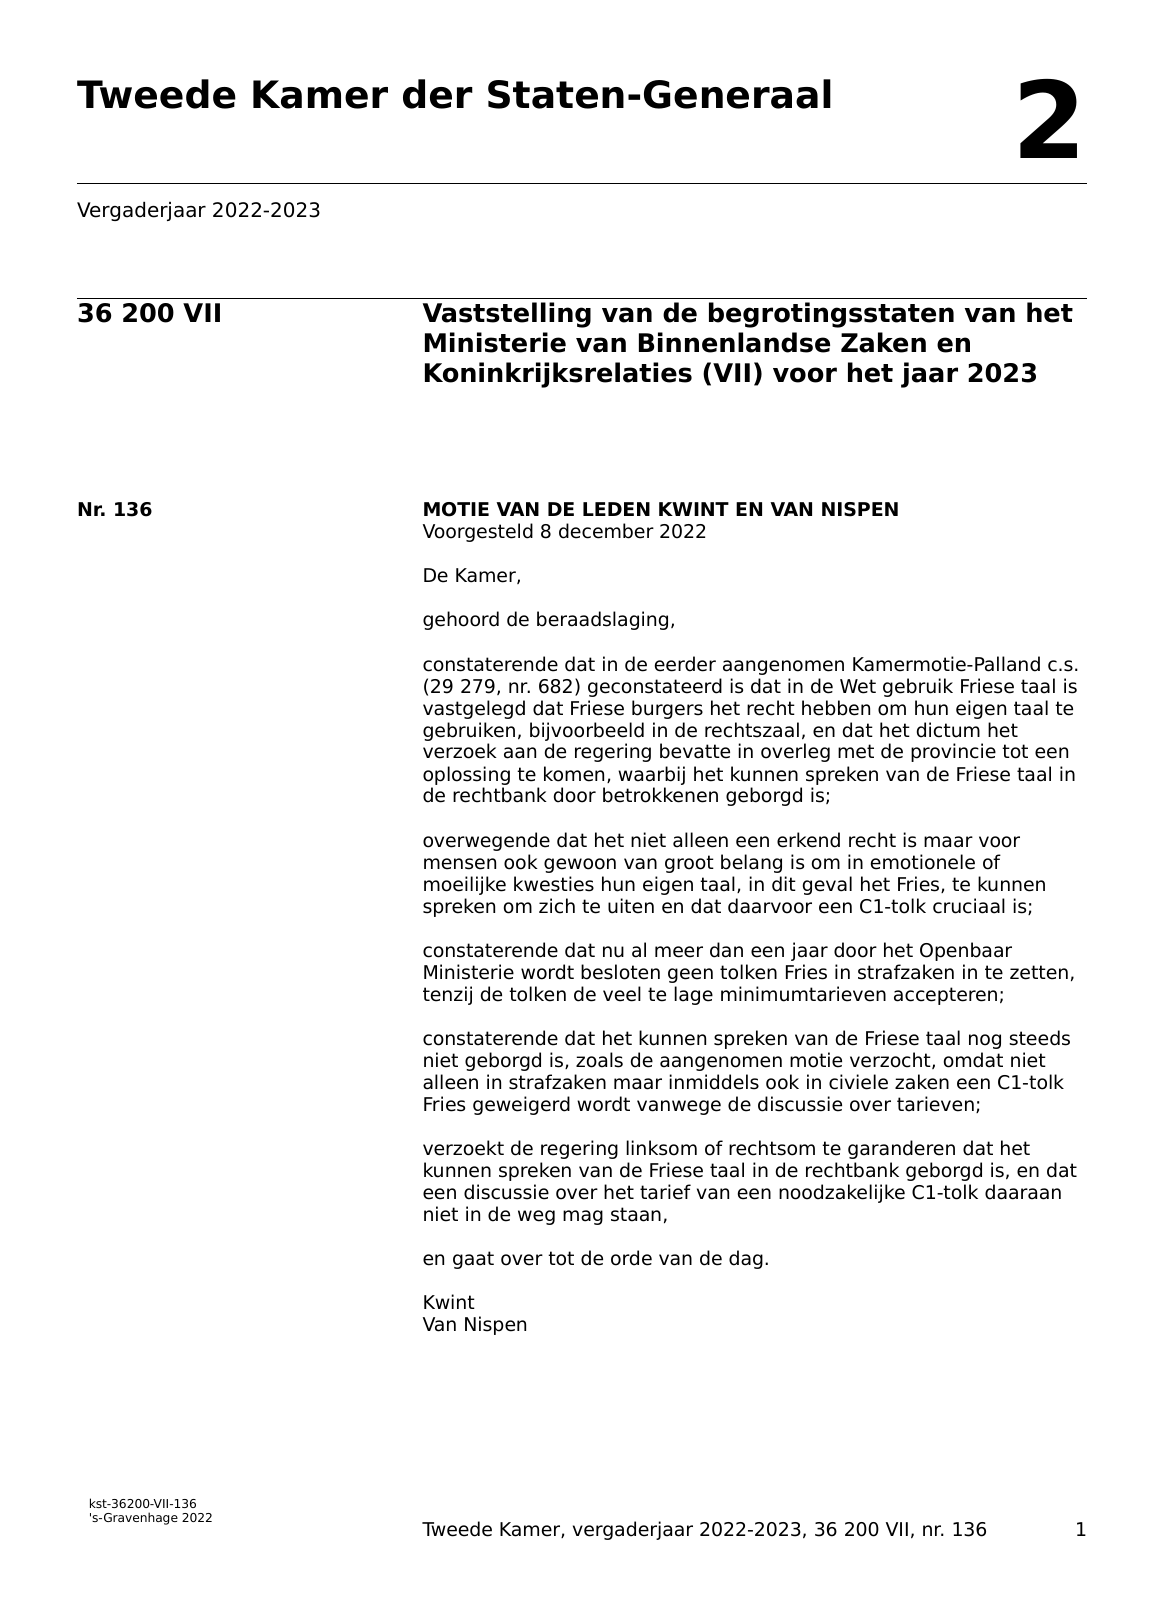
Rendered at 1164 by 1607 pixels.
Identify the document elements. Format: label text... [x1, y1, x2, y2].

text en gaat over tot de orde van de dag. [422, 1248, 1087, 1270]
table_header Tweede Kamer der Staten-Generaal [77, 59, 886, 183]
subtitle 36 200 VII Vaststelling van de begrotingsstaten van het Ministerie van Binnenlandse Zaken en Koninkrijksrelaties (VII) voor het jaar 2023 [77, 299, 1087, 388]
text constaterende dat het kunnen spreken van de Friese taal nog steeds niet geborgd is, zoals de aangenomen motie verzocht, omdat niet alleen in strafzaken maar inmiddels ook in civiele zaken een C1-tolk Fries geweigerd wordt vanwege de discussie over tarieven; [422, 1028, 1087, 1116]
text kst-36200-VII-136 [88, 1497, 323, 1511]
text Voorgesteld 8 december 2022 [422, 521, 1087, 543]
text gehoord de beraadslaging, [422, 609, 1087, 631]
text constaterende dat nu al meer dan een jaar door het Openbaar Ministerie wordt besloten geen tolken Fries in strafzaken in te zetten, tenzij de tolken de veel te lage minimumtarieven accepteren; [422, 940, 1087, 1006]
table_cell Vergaderjaar 2022-2023 [77, 184, 1087, 298]
subtitle Nr. 136 MOTIE VAN DE LEDEN KWINT EN VAN NISPEN [77, 499, 1087, 521]
text 's-Gravenhage 2022 [88, 1511, 323, 1525]
text Van Nispen [422, 1314, 1087, 1336]
text constaterende dat in de eerder aangenomen Kamermotie-Palland c.s. (29 279, nr. 682) geconstateerd is dat in de Wet gebruik Friese taal is vastgelegd dat Friese burgers het recht hebben om hun eigen taal te gebruiken, bijvoorbeeld in de rechtszaal, en dat het dictum het verzoek aan de regering bevatte in overleg met de provincie tot een oplossing te komen, waarbij het kunnen spreken van de Friese taal in de rechtbank door betrokkenen geborgd is; [422, 653, 1087, 807]
text verzoekt de regering linksom of rechtsom te garanderen dat het kunnen spreken van de Friese taal in de rechtbank geborgd is, en dat een discussie over het tarief van een noodzakelijke C1-tolk daaraan niet in de weg mag staan, [422, 1138, 1087, 1226]
table_header 2 [886, 59, 1087, 183]
text overwegende dat het niet alleen een erkend recht is maar voor mensen ook gewoon van groot belang is om in emotionele of moeilijke kwesties hun eigen taal, in dit geval het Fries, te kunnen spreken om zich te uiten en dat daarvoor een C1-tolk cruciaal is; [422, 829, 1087, 917]
text De Kamer, [422, 565, 1087, 587]
text Kwint [422, 1292, 1087, 1314]
